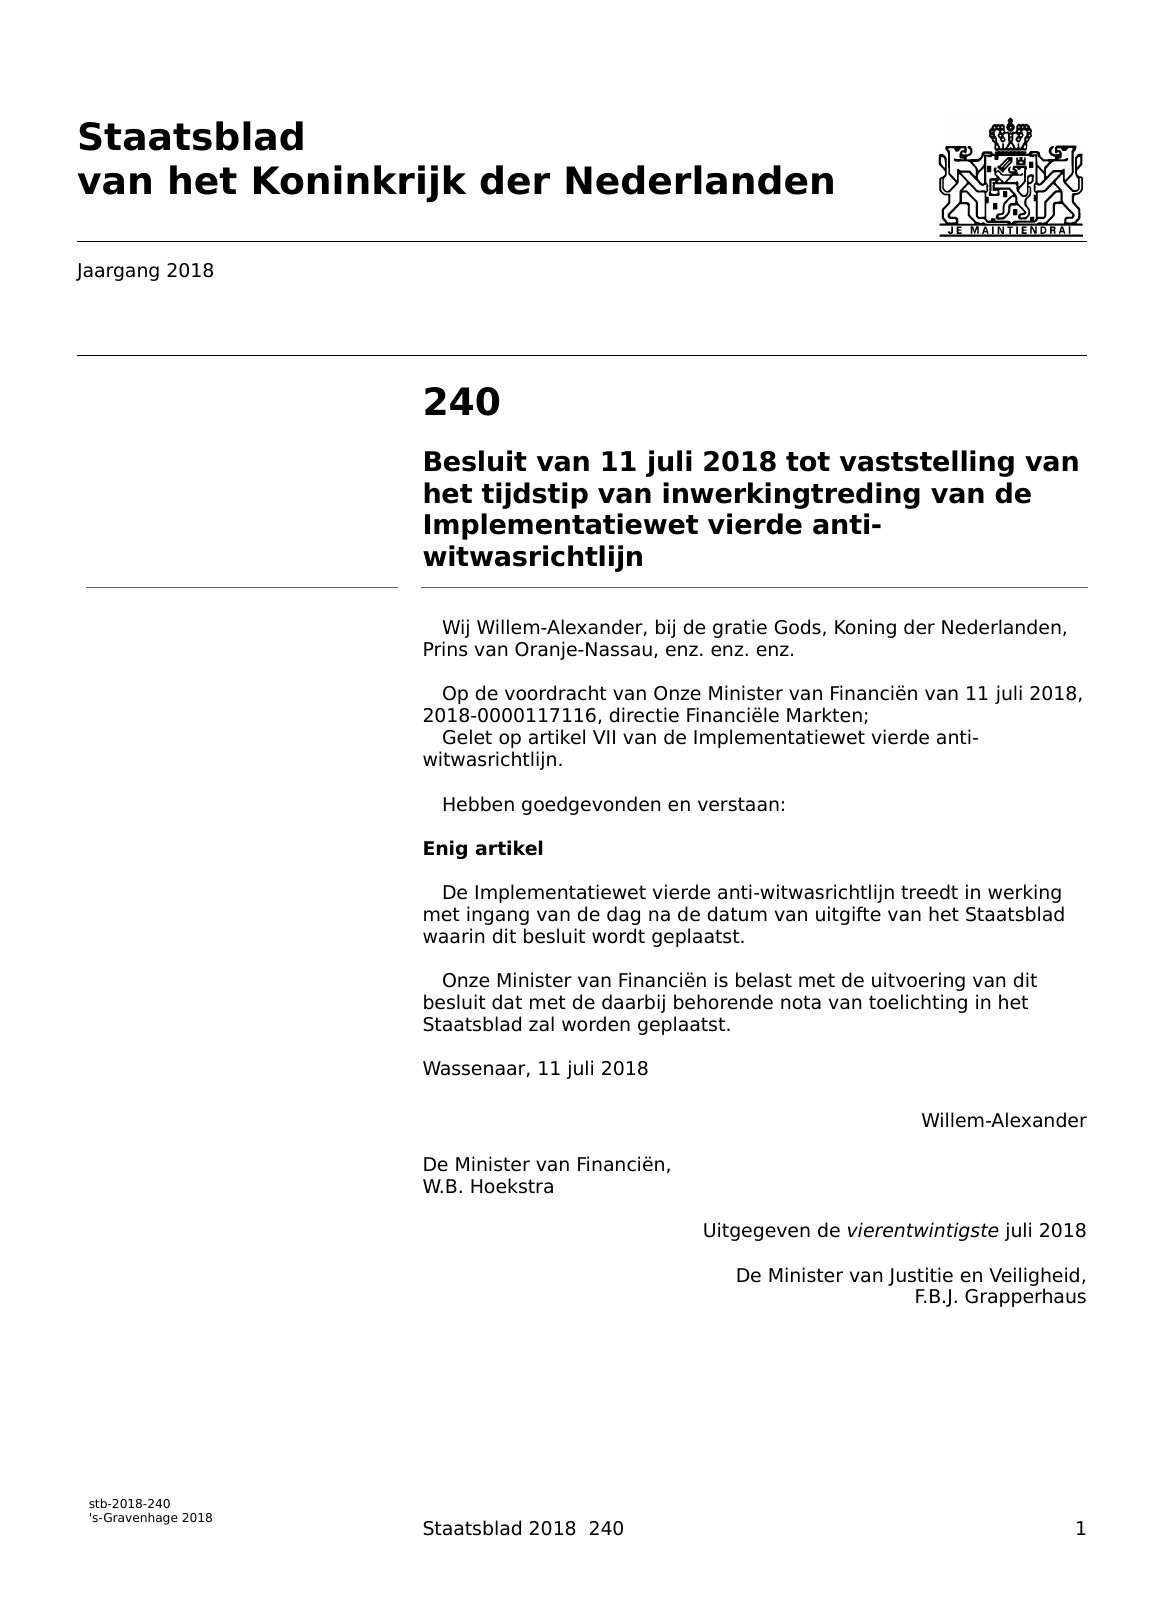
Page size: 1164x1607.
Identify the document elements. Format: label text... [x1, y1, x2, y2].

text De Minister van Financiën, W.B. Hoekstra [422, 1154, 1087, 1198]
text 's-Gravenhage 2018 [88, 1511, 323, 1525]
text Onze Minister van Financiën is belast met de uitvoering van dit besluit dat met de daarbij behorende nota van toelichting in het Staatsblad zal worden geplaatst. [422, 970, 1087, 1036]
text De Implementatiewet vierde anti-witwasrichtlijn treedt in werking met ingang van de dag na de datum van uitgifte van het Staatsblad waarin dit besluit wordt geplaatst. [422, 882, 1087, 948]
subtitle Enig artikel [422, 838, 1087, 859]
table_cell Jaargang 2018 [77, 242, 1087, 355]
text Wij Willem-Alexander, bij de gratie Gods, Koning der Nederlanden, Prins van Oranje-Nassau, enz. enz. enz. [422, 617, 1087, 661]
table_header [886, 100, 1087, 241]
text Willem-Alexander [422, 1110, 1087, 1132]
text Wassenaar, 11 juli 2018 [422, 1058, 1087, 1080]
text Gelet op artikel VII van de Implementatiewet vierde anti-witwasrichtlijn. [422, 727, 1087, 771]
text Op de voordracht van Onze Minister van Financiën van 11 juli 2018, 2018-0000117116, directie Financiële Markten; [422, 683, 1087, 727]
text Hebben goedgevonden en verstaan: [422, 793, 1087, 815]
text De Minister van Justitie en Veiligheid, F.B.J. Grapperhaus [422, 1264, 1087, 1308]
subtitle 240 [422, 381, 1087, 424]
text Uitgegeven de vierentwintigste juli 2018 [422, 1220, 1087, 1242]
picture [936, 115, 1087, 240]
table_header Staatsblad van het Koninkrijk der Nederlanden [77, 100, 886, 241]
text Besluit van 11 juli 2018 tot vaststelling van het tijdstip van inwerkingtreding van de Implementatiewet vierde anti-witwasrichtlijn [422, 447, 1087, 573]
text stb-2018-240 [88, 1497, 323, 1511]
